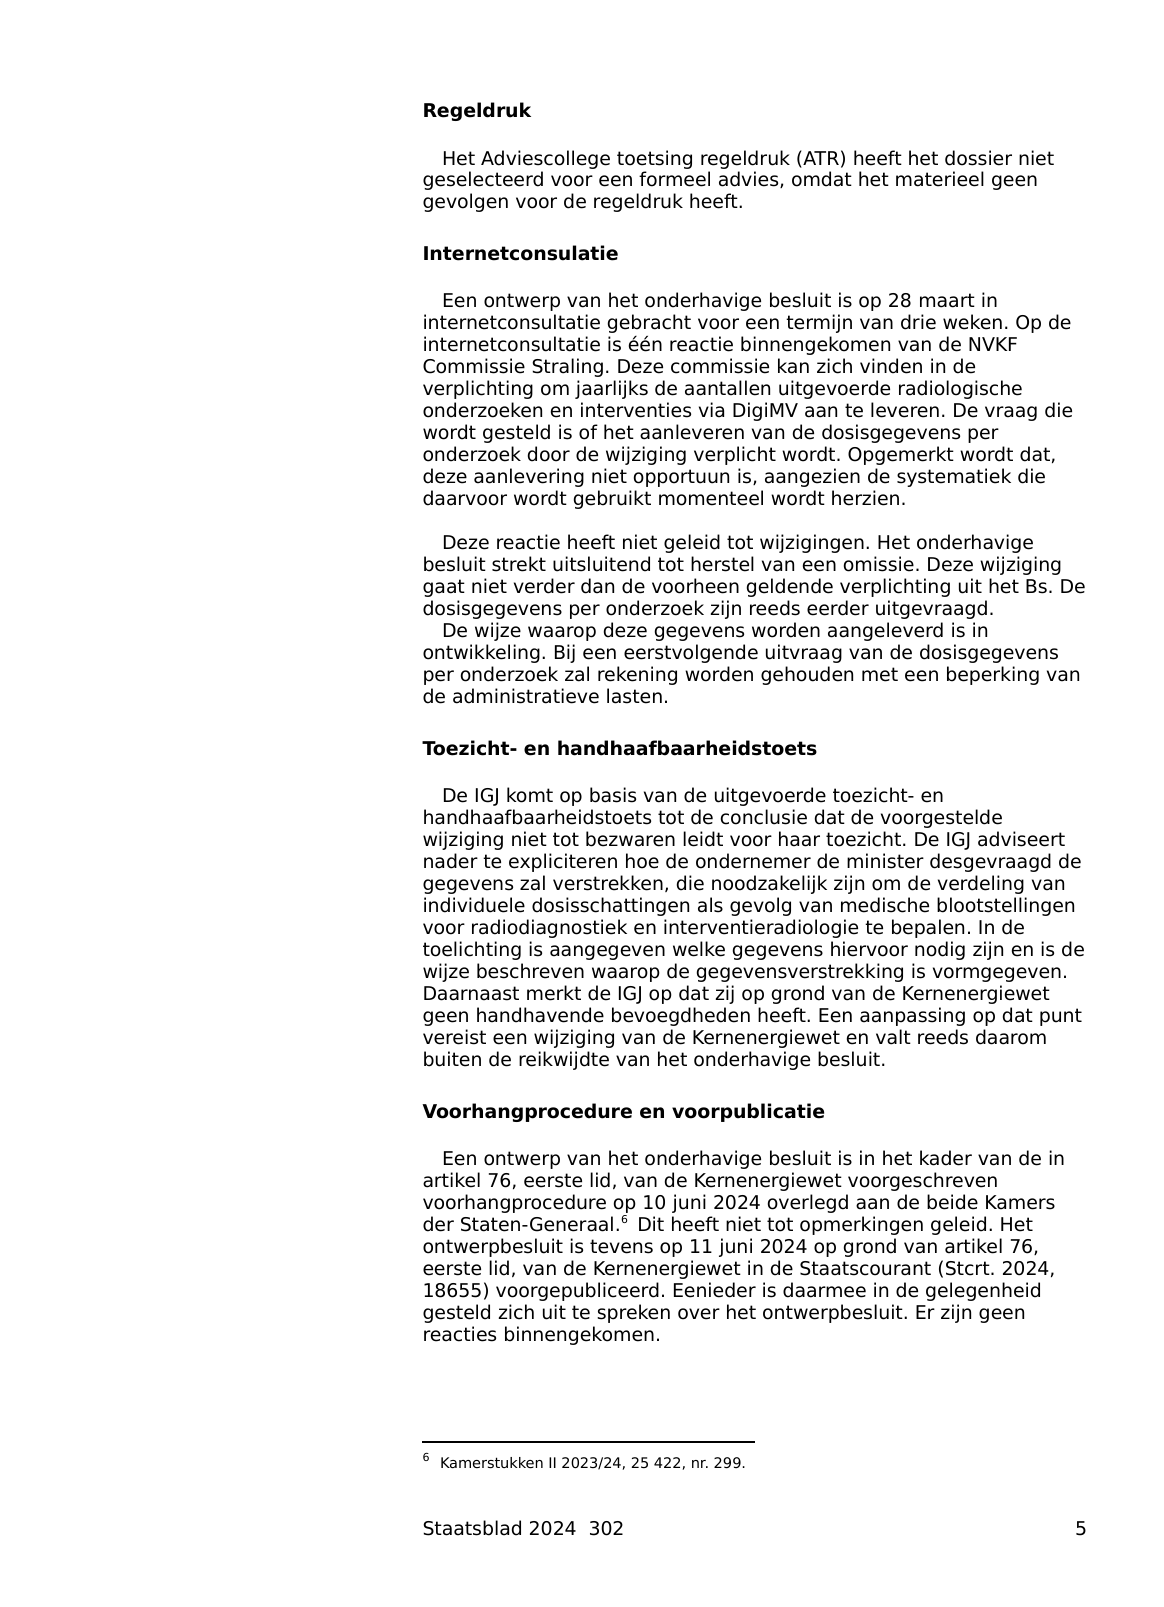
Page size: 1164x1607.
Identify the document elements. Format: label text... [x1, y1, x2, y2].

text Kamerstukken II 2023/24, 25 422, nr. 299. [422, 1451, 1087, 1473]
text De wijze waarop deze gegevens worden aangeleverd is in ontwikkeling. Bij een eerstvolgende uitvraag van de dosisgegevens per onderzoek zal rekening worden gehouden met een beperking van de administratieve lasten. [422, 620, 1087, 708]
text Het Adviescollege toetsing regeldruk (ATR) heeft het dossier niet geselecteerd voor een formeel advies, omdat het materieel geen gevolgen voor de regeldruk heeft. [422, 147, 1087, 213]
subtitle Regeldruk [422, 100, 1087, 122]
subtitle Toezicht- en handhaafbaarheidstoets [422, 738, 1087, 760]
text Deze reactie heeft niet geleid tot wijzigingen. Het onderhavige besluit strekt uitsluitend tot herstel van een omissie. Deze wijziging gaat niet verder dan de voorheen geldende verplichting uit het Bs. De dosisgegevens per onderzoek zijn reeds eerder uitgevraagd. [422, 532, 1087, 620]
text Een ontwerp van het onderhavige besluit is op 28 maart in internetconsultatie gebracht voor een termijn van drie weken. Op de internetconsultatie is één reactie binnengekomen van de NVKF Commissie Straling. Deze commissie kan zich vinden in de verplichting om jaarlijks de aantallen uitgevoerde radiologische onderzoeken en interventies via DigiMV aan te leveren. De vraag die wordt gesteld is of het aanleveren van de dosisgegevens per onderzoek door de wijziging verplicht wordt. Opgemerkt wordt dat, deze aanlevering niet opportuun is, aangezien de systematiek die daarvoor wordt gebruikt momenteel wordt herzien. [422, 290, 1087, 510]
text Een ontwerp van het onderhavige besluit is in het kader van de in artikel 76, eerste lid, van de Kernenergiewet voorgeschreven voorhangprocedure op 10 juni 2024 overlegd aan de beide Kamers der Staten-Generaal. Dit heeft niet tot opmerkingen geleid. Het ontwerpbesluit is tevens op 11 juni 2024 op grond van artikel 76, eerste lid, van de Kernenergiewet in de Staatscourant (Stcrt. 2024, 18655) voorgepubliceerd. Eenieder is daarmee in de gelegenheid gesteld zich uit te spreken over het ontwerpbesluit. Er zijn geen reacties binnengekomen. [422, 1148, 1087, 1346]
subtitle Internetconsulatie [422, 243, 1087, 265]
subtitle Voorhangprocedure en voorpublicatie [422, 1101, 1087, 1123]
text De IGJ komt op basis van de uitgevoerde toezicht- en handhaafbaarheidstoets tot de conclusie dat de voorgestelde wijziging niet tot bezwaren leidt voor haar toezicht. De IGJ adviseert nader te expliciteren hoe de ondernemer de minister desgevraagd de gegevens zal verstrekken, die noodzakelijk zijn om de verdeling van individuele dosisschattingen als gevolg van medische blootstellingen voor radiodiagnostiek en interventieradiologie te bepalen. In de toelichting is aangegeven welke gegevens hiervoor nodig zijn en is de wijze beschreven waarop de gegevensverstrekking is vormgegeven. Daarnaast merkt de IGJ op dat zij op grond van de Kernenergiewet geen handhavende bevoegdheden heeft. Een aanpassing op dat punt vereist een wijziging van de Kernenergiewet en valt reeds daarom buiten de reikwijdte van het onderhavige besluit. [422, 785, 1087, 1071]
